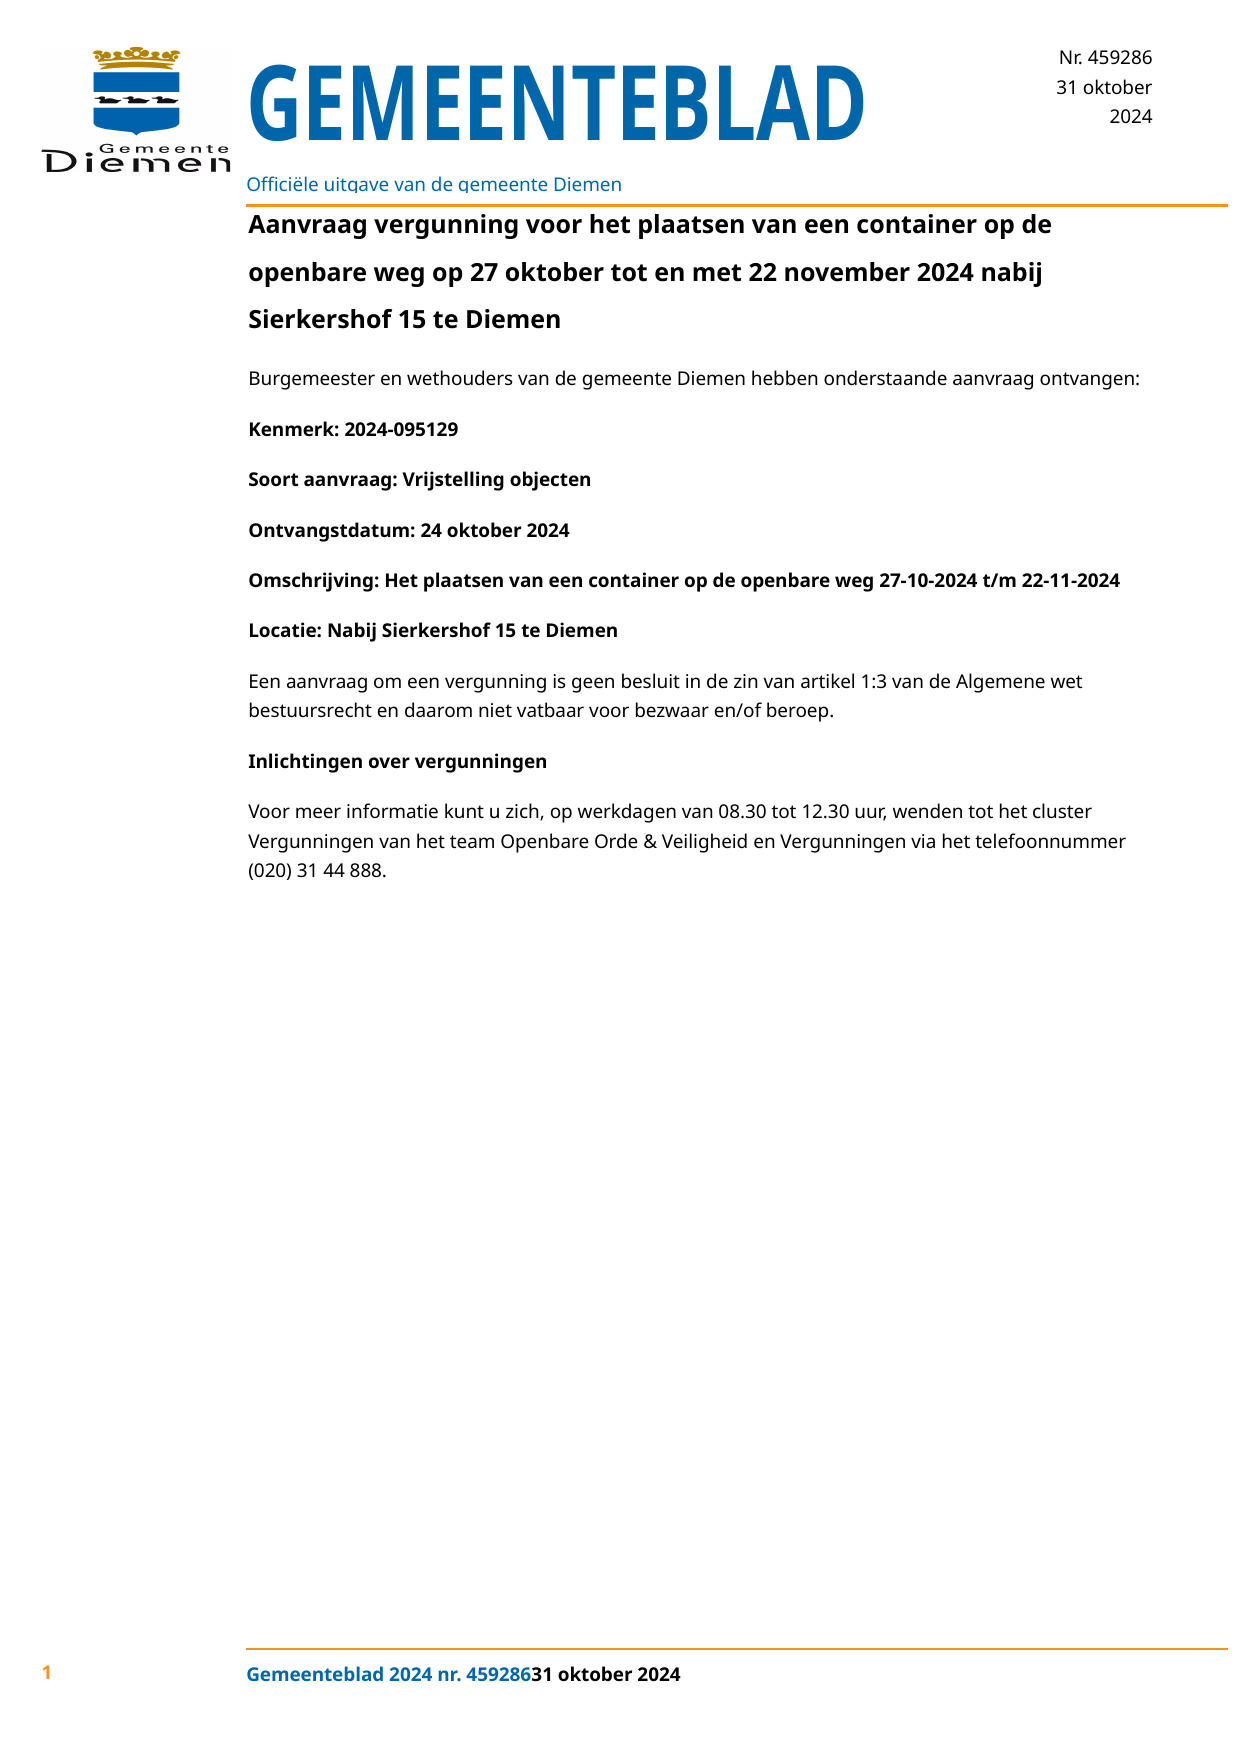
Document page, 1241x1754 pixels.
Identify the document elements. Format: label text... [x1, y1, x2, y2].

text Ontvangstdatum: 24 oktober 2024 [248, 517, 1152, 542]
text Een aanvraag om een vergunning is geen besluit in de zin van artikel 1:3 van de Algemene wet bestuursrecht en daarom niet vatbaar voor bezwaar en/of beroep. [248, 668, 1152, 723]
text Omschrijving: Het plaatsen van een container op de openbare weg 27-10-2024 t/m 22-11-2024 [248, 567, 1152, 593]
picture [41, 47, 231, 172]
text Burgemeester en wethouders van de gemeente Diemen hebben onderstaande aanvraag ontvangen: [248, 366, 1152, 391]
text Locatie: Nabij Sierkershof 15 te Diemen [248, 618, 1152, 643]
text Aanvraag vergunning voor het plaatsen van een container op de openbare weg op 27 oktober tot en met 22 november 2024 nabij Sierkershof 15 te Diemen [248, 207, 1152, 336]
text Inlichtingen over vergunningen [248, 748, 1152, 774]
text Soort aanvraag: Vrijstelling objecten [248, 466, 1152, 492]
text Kenmerk: 2024-095129 [248, 416, 1152, 442]
text Voor meer informatie kunt u zich, op werkdagen van 08.30 tot 12.30 uur, wenden tot het cluster Vergunningen van het team Openbare Orde & Veiligheid en Vergunningen via het telefoonnummer (020) 31 44 888. [248, 798, 1152, 883]
